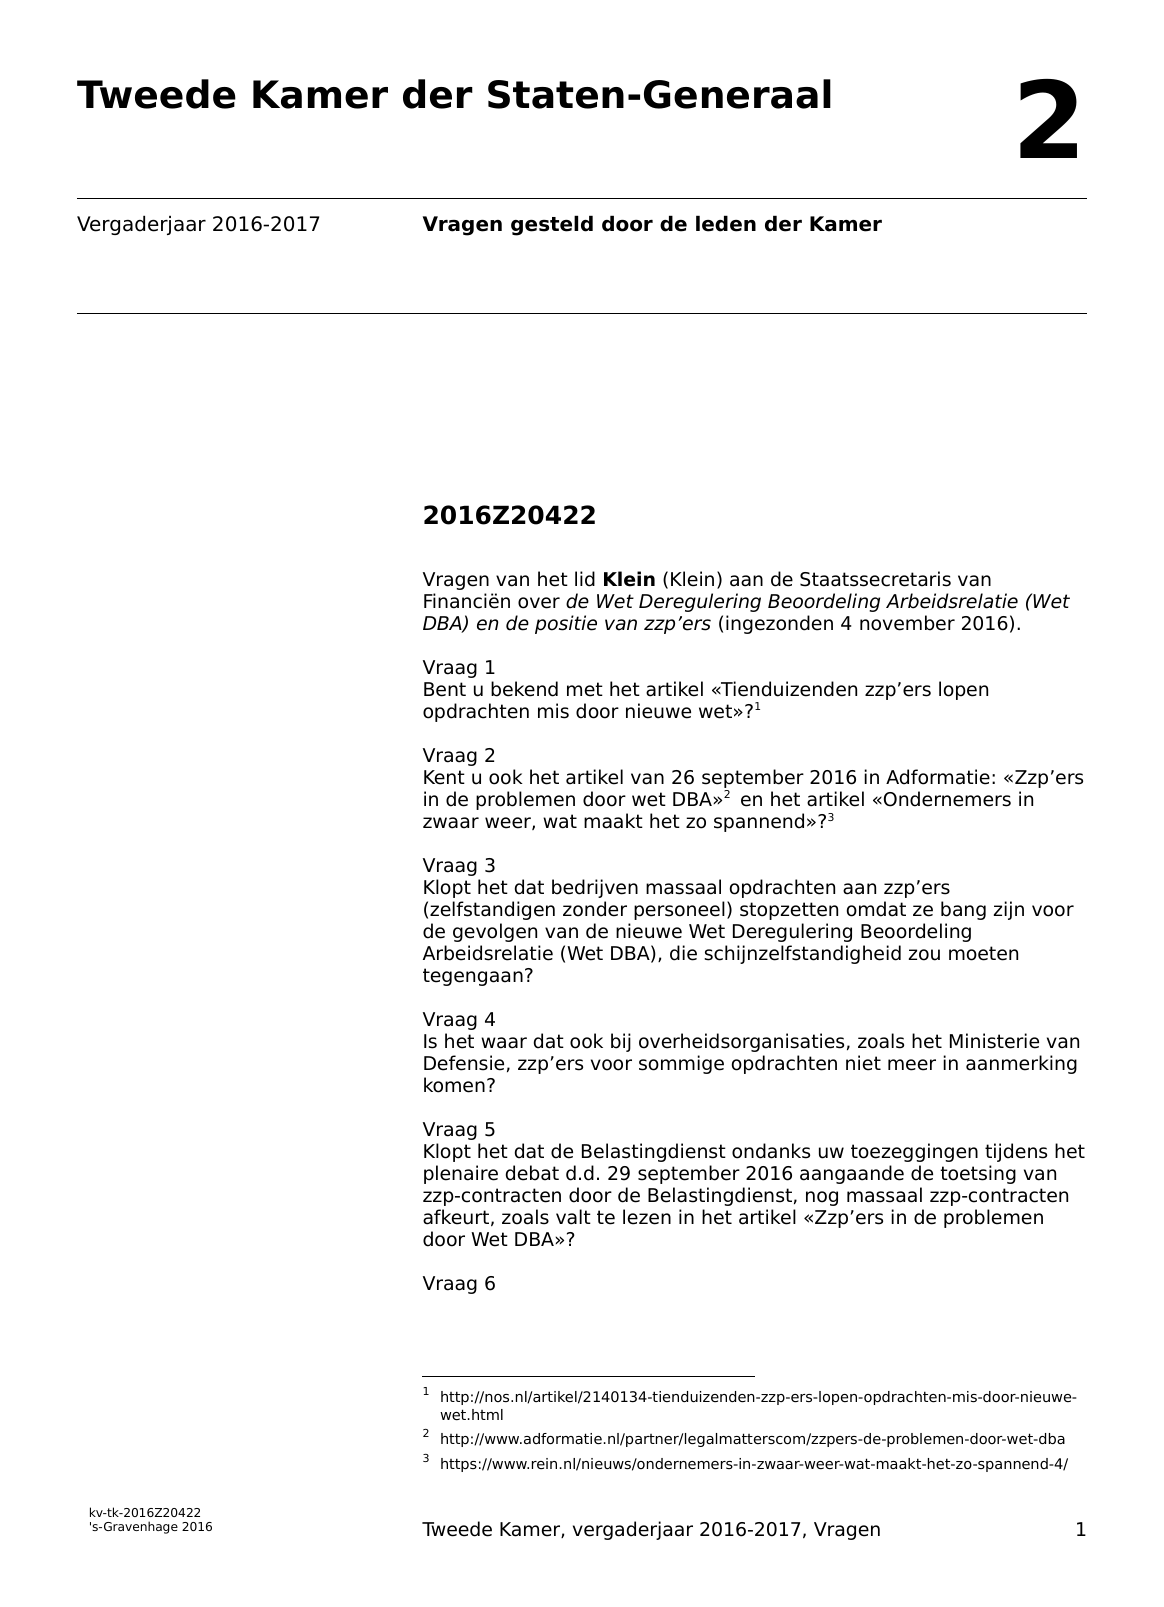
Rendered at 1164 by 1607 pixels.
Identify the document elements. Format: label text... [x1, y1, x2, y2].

table_cell Vergaderjaar 2016-2017 [77, 199, 422, 313]
text Vraag 5 [422, 1119, 1087, 1141]
text http://nos.nl/artikel/2140134-tienduizenden-zzp-ers-lopen-opdrachten-mis-door-nieuwe-wet.html [422, 1385, 1087, 1424]
text 2016Z20422 [422, 501, 1087, 531]
text Vragen van het lid Klein (Klein) aan de Staatssecretaris van Financiën over de Wet Deregulering Beoordeling Arbeidsrelatie (Wet DBA) en de positie van zzp’ers (ingezonden 4 november 2016). [422, 569, 1087, 635]
text https://www.rein.nl/nieuws/ondernemers-in-zwaar-weer-wat-maakt-het-zo-spannend-4/ [422, 1452, 1087, 1474]
text http://www.adformatie.nl/partner/legalmatterscom/zzpers-de-problemen-door-wet-dba [422, 1427, 1087, 1449]
text Klopt het dat bedrijven massaal opdrachten aan zzp’ers (zelfstandigen zonder personeel) stopzetten omdat ze bang zijn voor de gevolgen van de nieuwe Wet Deregulering Beoordeling Arbeidsrelatie (Wet DBA), die schijnzelfstandigheid zou moeten tegengaan? [422, 877, 1087, 987]
text Vraag 2 [422, 745, 1087, 767]
text Kent u ook het artikel van 26 september 2016 in Adformatie: «Zzp’ers in de problemen door wet DBA» en het artikel «Ondernemers in zwaar weer, wat maakt het zo spannend»? [422, 767, 1087, 833]
text kv-tk-2016Z20422 [88, 1506, 323, 1520]
text Vraag 4 [422, 1009, 1087, 1031]
text Vraag 1 [422, 657, 1087, 679]
text 's-Gravenhage 2016 [88, 1520, 323, 1534]
table_header 2 [886, 59, 1087, 198]
text Vraag 3 [422, 855, 1087, 877]
text Vraag 6 [422, 1273, 1087, 1295]
text Klopt het dat de Belastingdienst ondanks uw toezeggingen tijdens het plenaire debat d.d. 29 september 2016 aangaande de toetsing van zzp-contracten door de Belastingdienst, nog massaal zzp-contracten afkeurt, zoals valt te lezen in het artikel «Zzp’ers in de problemen door Wet DBA»? [422, 1141, 1087, 1251]
table_header Tweede Kamer der Staten-Generaal [77, 59, 886, 198]
text Is het waar dat ook bij overheidsorganisaties, zoals het Ministerie van Defensie, zzp’ers voor sommige opdrachten niet meer in aanmerking komen? [422, 1031, 1087, 1097]
text Bent u bekend met het artikel «Tienduizenden zzp’ers lopen opdrachten mis door nieuwe wet»? [422, 679, 1087, 723]
table_cell Vragen gesteld door de leden der Kamer [422, 199, 1087, 313]
